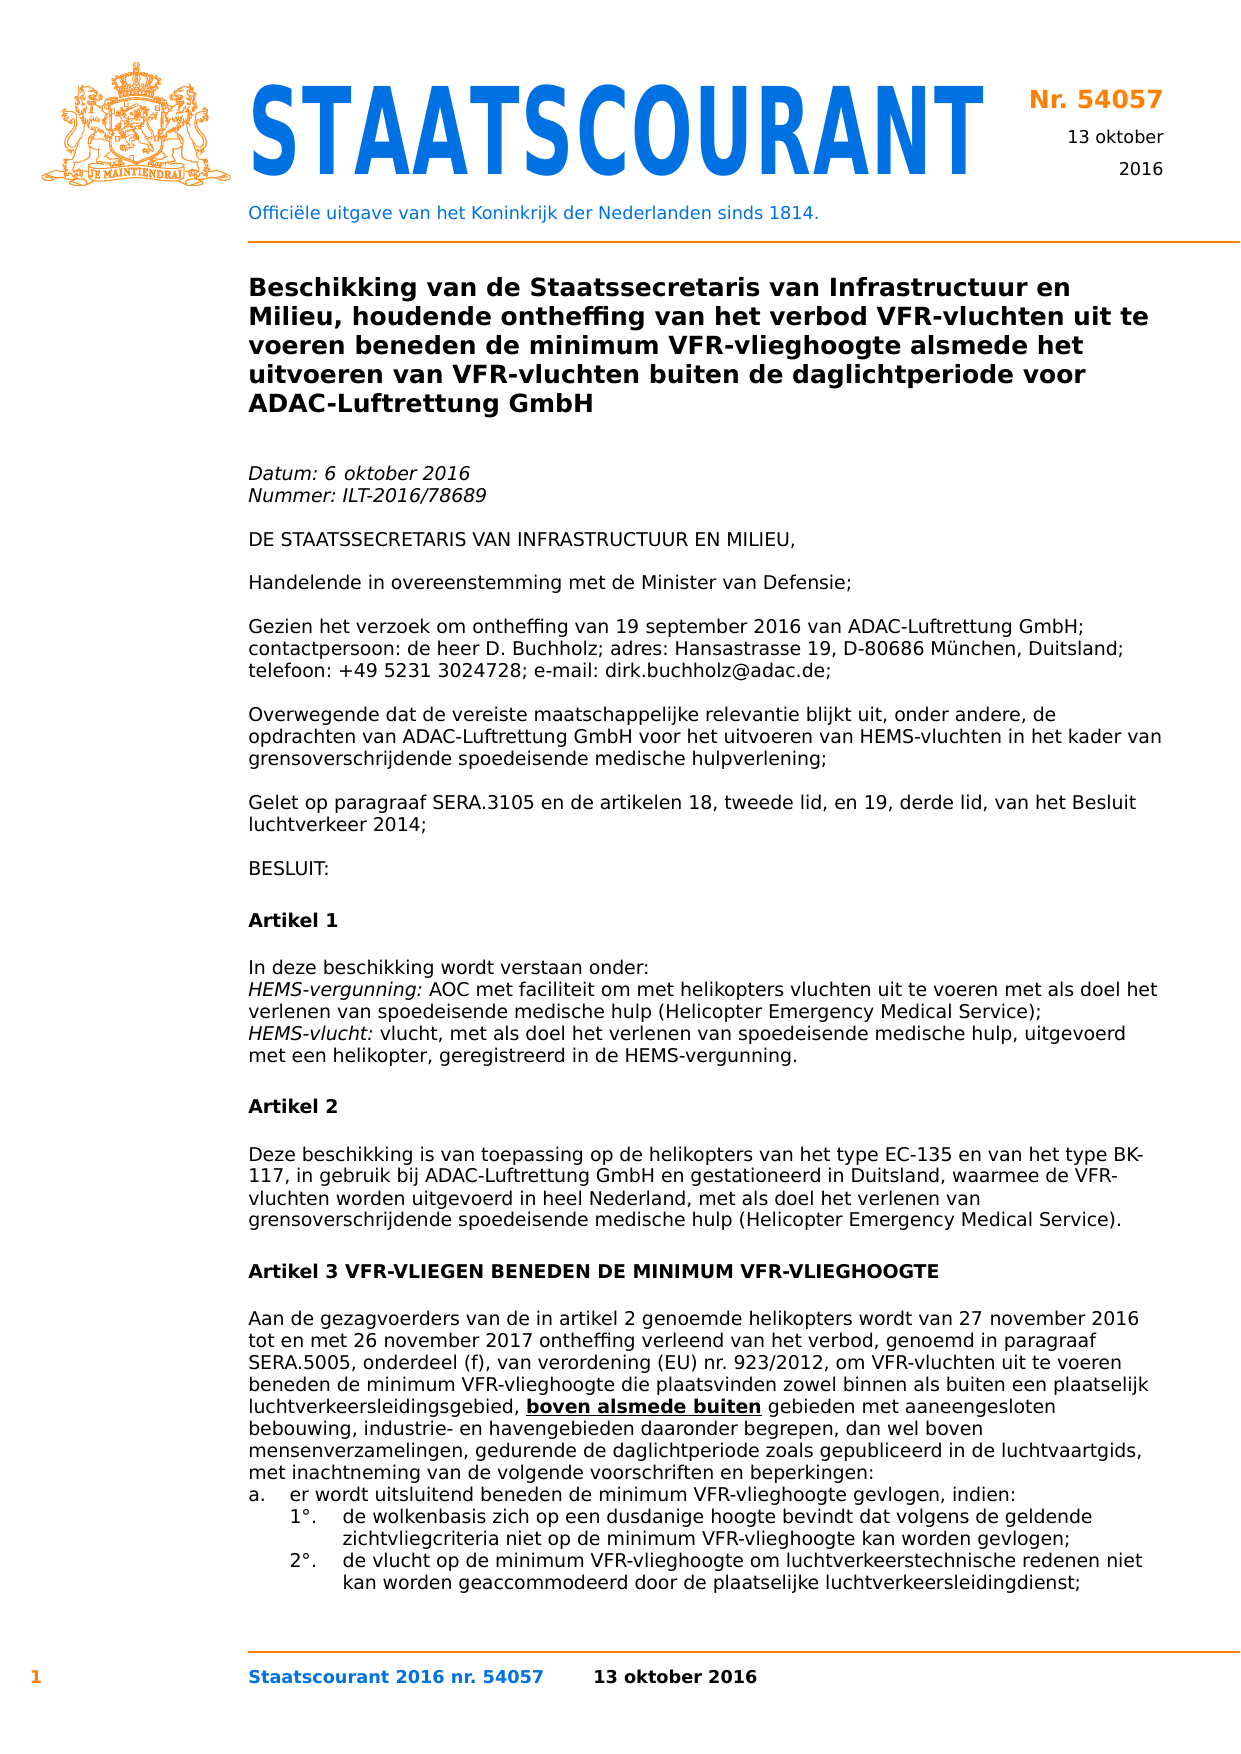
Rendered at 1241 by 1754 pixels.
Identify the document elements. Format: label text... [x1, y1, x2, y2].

text In deze beschikking wordt verstaan onder: [248, 957, 1163, 978]
text HEMS-vlucht: vlucht, met als doel het verlenen van spoedeisende medische hulp, uitgevoerd met een helikopter, geregistreerd in de HEMS-vergunning. [248, 1022, 1163, 1066]
picture [41, 62, 231, 186]
subtitle Artikel 1 [248, 909, 1163, 932]
subtitle Artikel 2 [248, 1096, 1163, 1118]
text DE STAATSSECRETARIS VAN INFRASTRUCTUUR EN MILIEU, [248, 528, 1163, 550]
text 2°. de vlucht op de minimum VFR-vlieghoogte om luchtverkeerstechnische redenen niet kan worden geaccommodeerd door de plaatselijke luchtverkeersleidingdienst; [289, 1550, 1163, 1594]
subtitle Beschikking van de Staatssecretaris van Infrastructuur en Milieu, houdende ontheffing van het verbod VFR-vluchten uit te voeren beneden de minimum VFR-vlieghoogte alsmede het uitvoeren van VFR-vluchten buiten de daglichtperiode voor ADAC-Luftrettung GmbH [248, 273, 1163, 419]
text Deze beschikking is van toepassing op de helikopters van het type EC-135 en van het type BK-117, in gebruik bij ADAC-Luftrettung GmbH en gestationeerd in Duitsland, waarmee de VFR-vluchten worden uitgevoerd in heel Nederland, met als doel het verlenen van grensoverschrijdende spoedeisende medische hulp (Helicopter Emergency Medical Service). [248, 1143, 1163, 1231]
text Overwegende dat de vereiste maatschappelijke relevantie blijkt uit, onder andere, de opdrachten van ADAC-Luftrettung GmbH voor het uitvoeren van HEMS-vluchten in het kader van grensoverschrijdende spoedeisende medische hulpverlening; [248, 704, 1163, 770]
text a. er wordt uitsluitend beneden de minimum VFR-vlieghoogte gevlogen, indien: [248, 1484, 1163, 1506]
table_header STAATSCOURANT [248, 62, 998, 203]
text Gelet op paragraaf SERA.3105 en de artikelen 18, tweede lid, en 19, derde lid, van het Besluit luchtverkeer 2014; [248, 792, 1163, 836]
table_cell 13 oktober [998, 121, 1240, 153]
text Gezien het verzoek om ontheffing van 19 september 2016 van ADAC-Luftrettung GmbH; contactpersoon: de heer D. Buchholz; adres: Hansastrasse 19, D-80686 München, Duitsland; telefoon: +49 5231 3024728; e-mail: dirk.buchholz@adac.de; [248, 616, 1163, 682]
table_header [25, 62, 248, 241]
text Nummer: ILT-2016/78689 [248, 484, 1163, 507]
table_header Nr. 54057 [998, 62, 1240, 121]
text 1°. de wolkenbasis zich op een dusdanige hoogte bevindt dat volgens de geldende zichtvliegcriteria niet op de minimum VFR-vlieghoogte kan worden gevlogen; [289, 1506, 1163, 1550]
text HEMS-vergunning: AOC met faciliteit om met helikopters vluchten uit te voeren met als doel het verlenen van spoedeisende medische hulp (Helicopter Emergency Medical Service); [248, 978, 1163, 1022]
subtitle Artikel 3 VFR-VLIEGEN BENEDEN DE MINIMUM VFR-VLIEGHOOGTE [248, 1261, 1163, 1283]
text Handelende in overeenstemming met de Minister van Defensie; [248, 572, 1163, 594]
text Aan de gezagvoerders van de in artikel 2 genoemde helikopters wordt van 27 november 2016 tot en met 26 november 2017 ontheffing verleend van het verbod, genoemd in paragraaf SERA.5005, onderdeel (f), van verordening (EU) nr. 923/2012, om VFR-vluchten uit te voeren beneden de minimum VFR-vlieghoogte die plaatsvinden zowel binnen als buiten een plaatselijk luchtverkeersleidingsgebied, boven alsmede buiten gebieden met aaneengesloten bebouwing, industrie- en havengebieden daaronder begrepen, dan wel boven mensenverzamelingen, gedurende de daglichtperiode zoals gepubliceerd in de luchtvaartgids, met inachtneming van de volgende voorschriften en beperkingen: [248, 1308, 1163, 1484]
text Datum: 6 oktober 2016 [248, 463, 1163, 484]
table_cell Officiële uitgave van het Koninkrijk der Nederlanden sinds 1814. [248, 203, 1240, 241]
table_cell 2016 [998, 153, 1240, 203]
text BESLUIT: [248, 858, 1163, 879]
